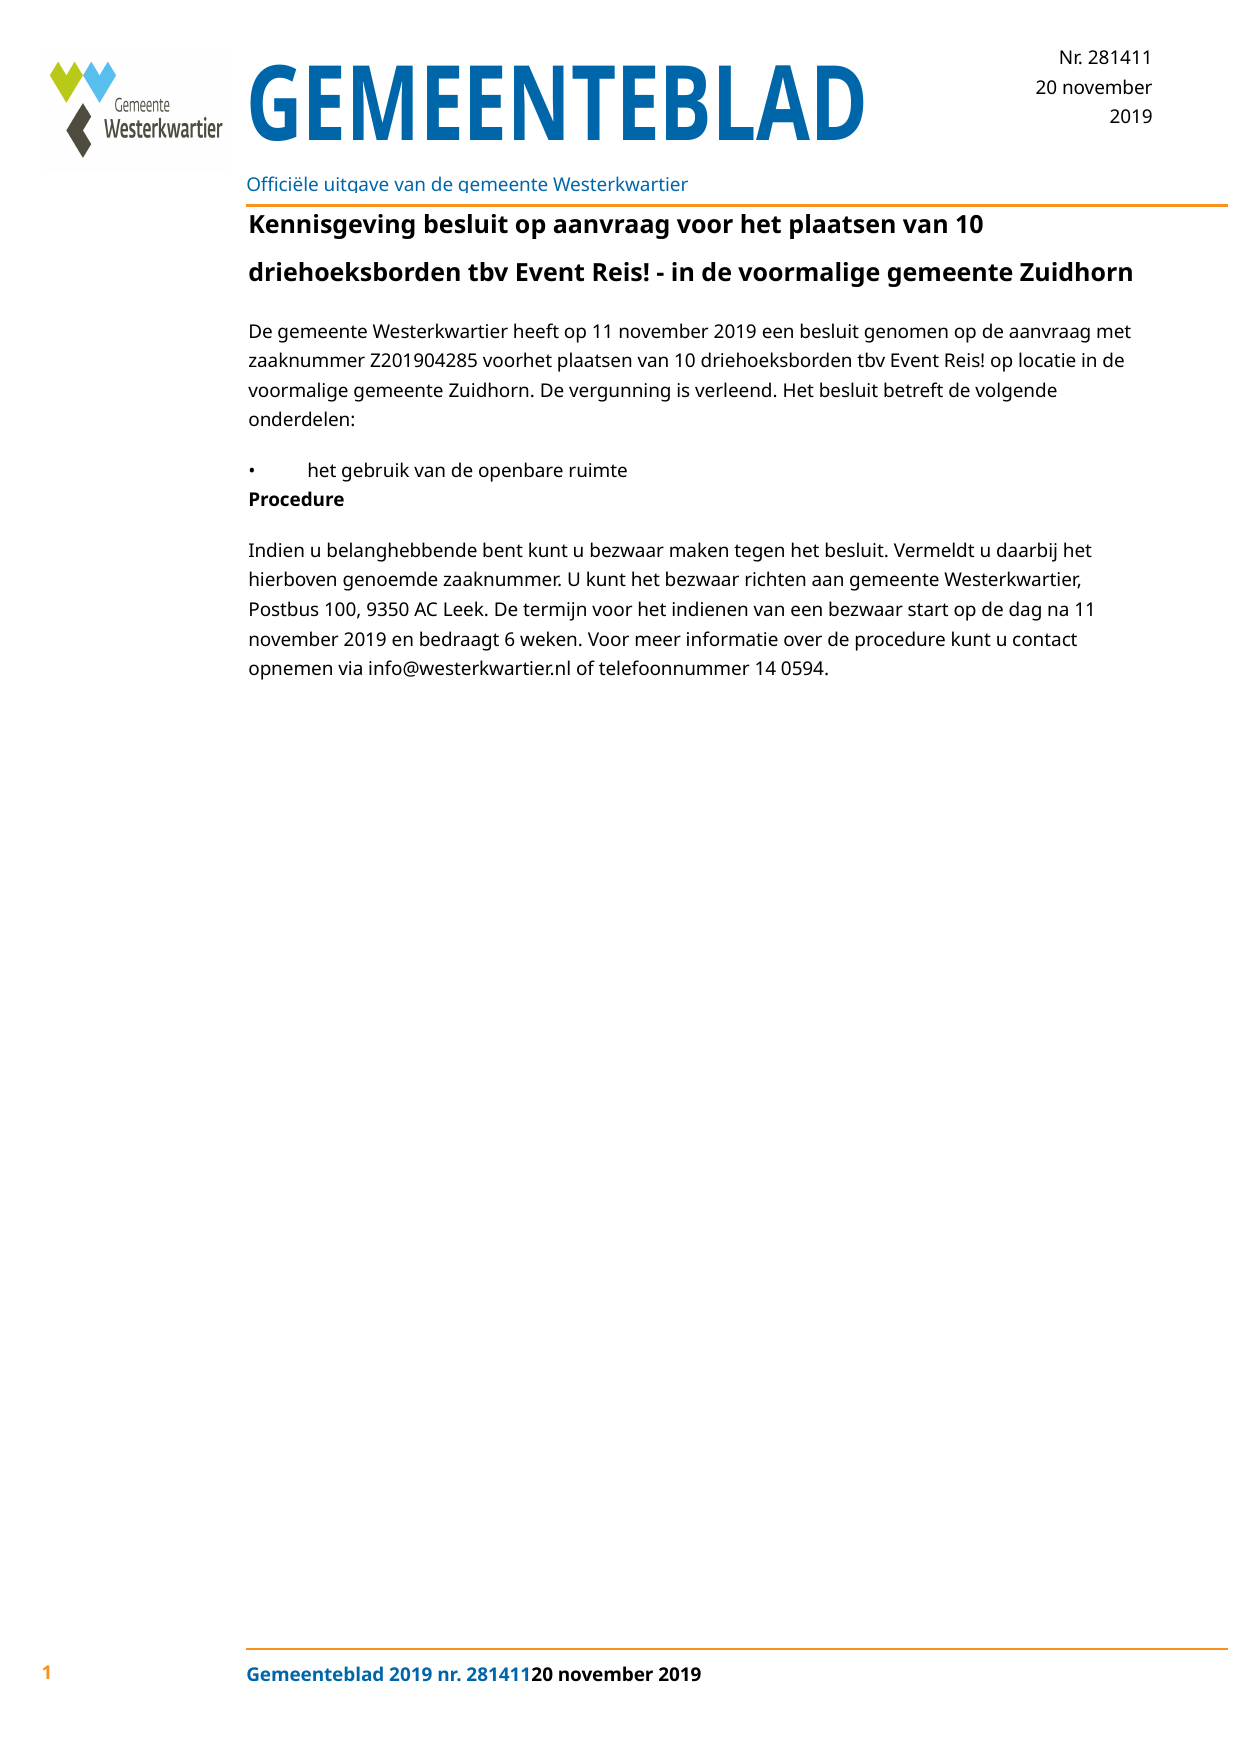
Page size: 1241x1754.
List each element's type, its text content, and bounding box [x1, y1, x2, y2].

text Indien u belanghebbende bent kunt u bezwaar maken tegen het besluit. Vermeldt u daarbij het hierboven genoemde zaaknummer. U kunt het bezwaar richten aan gemeente Westerkwartier, Postbus 100, 9350 AC Leek. De termijn voor het indienen van een bezwaar start op de dag na 11 november 2019 en bedraagt 6 weken. Voor meer informatie over de procedure kunt u contact opnemen via info@westerkwartier.nl of telefoonnummer 14 0594. [248, 537, 1152, 681]
text Procedure [248, 487, 1152, 512]
text Kennisgeving besluit op aanvraag voor het plaatsen van 10 driehoeksborden tbv Event Reis! - in de voormalige gemeente Zuidhorn [248, 207, 1152, 288]
list het gebruik van de openbare ruimte [248, 457, 1152, 483]
text De gemeente Westerkwartier heeft op 11 november 2019 een besluit genomen op de aanvraag met zaaknummer Z201904285 voorhet plaatsen van 10 driehoeksborden tbv Event Reis! op locatie in de voormalige gemeente Zuidhorn. De vergunning is verleend. Het besluit betreft de volgende onderdelen: [248, 318, 1152, 432]
picture [41, 47, 231, 172]
